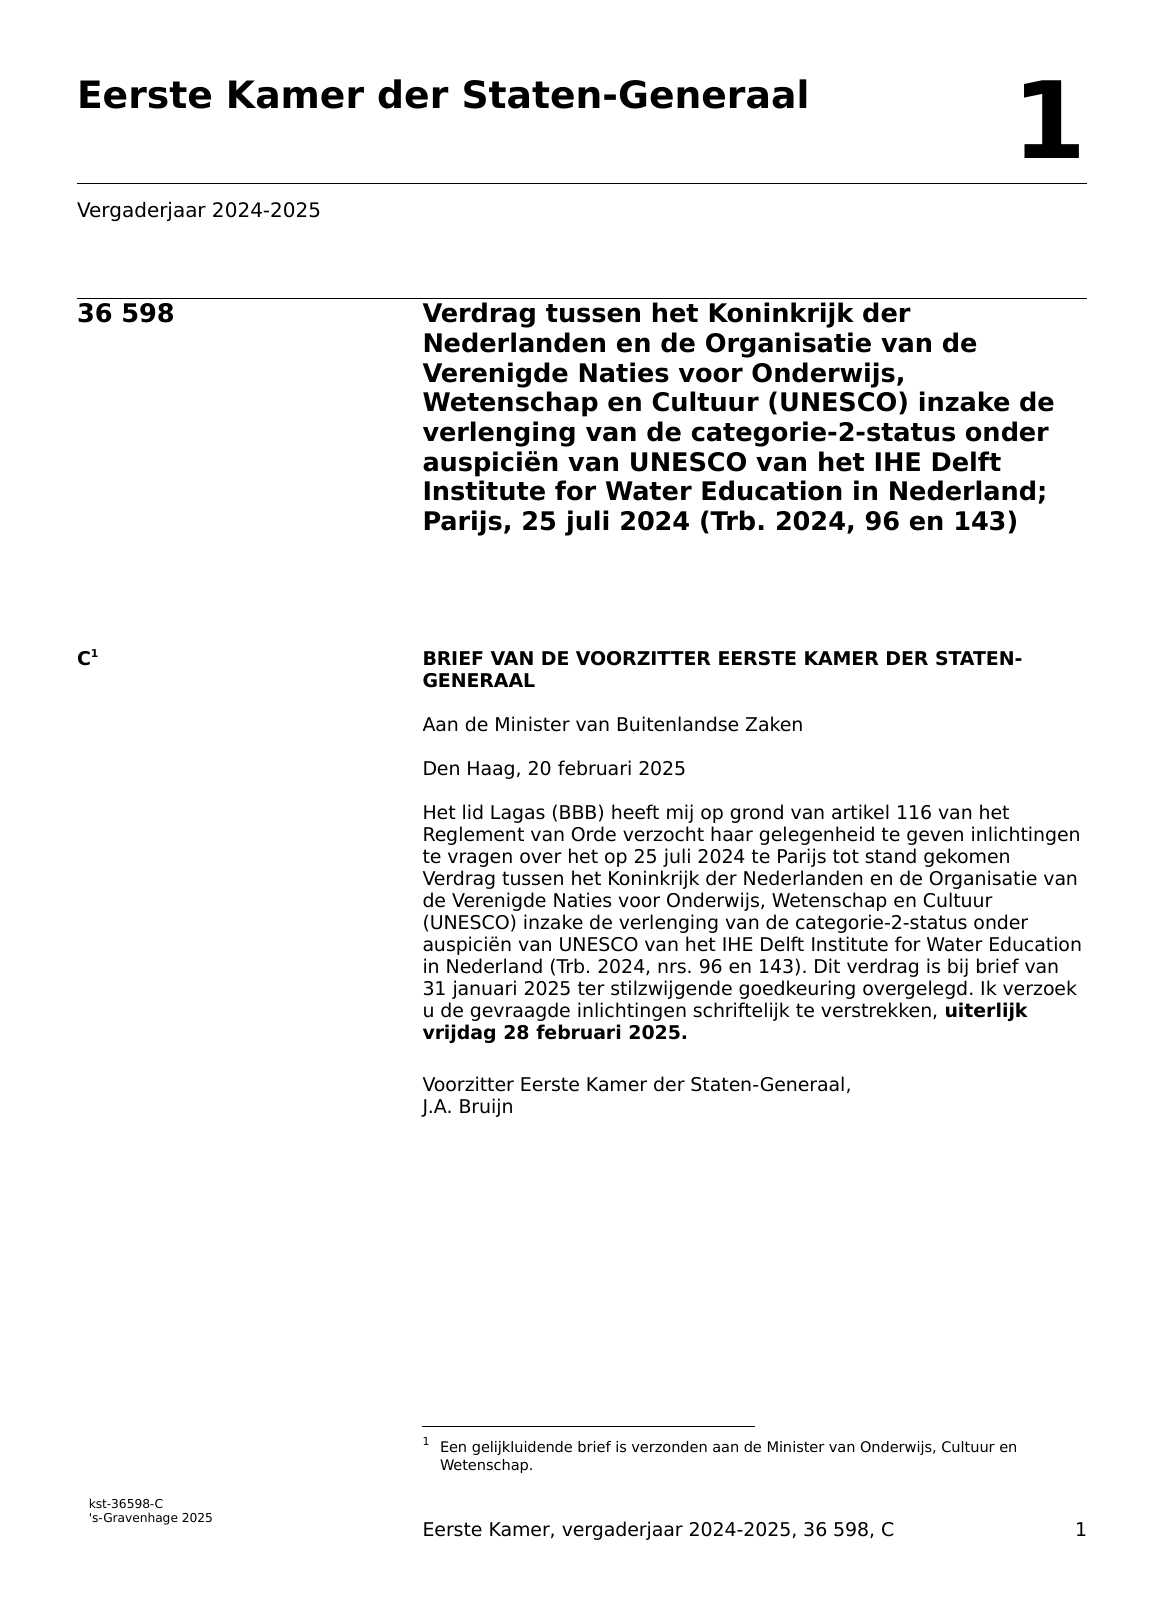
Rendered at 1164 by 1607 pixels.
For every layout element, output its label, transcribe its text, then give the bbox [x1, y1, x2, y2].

text Aan de Minister van Buitenlandse Zaken [422, 714, 1087, 736]
table_cell Vergaderjaar 2024-2025 [77, 184, 1087, 298]
text kst-36598-C [88, 1497, 323, 1511]
text Het lid Lagas (BBB) heeft mij op grond van artikel 116 van het Reglement van Orde verzocht haar gelegenheid te geven inlichtingen te vragen over het op 25 juli 2024 te Parijs tot stand gekomen Verdrag tussen het Koninkrijk der Nederlanden en de Organisatie van de Verenigde Naties voor Onderwijs, Wetenschap en Cultuur (UNESCO) inzake de verlenging van de categorie-2-status onder auspiciën van UNESCO van het IHE Delft Institute for Water Education in Nederland (Trb. 2024, nrs. 96 en 143). Dit verdrag is bij brief van 31 januari 2025 ter stilzwijgende goedkeuring overgelegd. Ik verzoek u de gevraagde inlichtingen schriftelijk te verstrekken, uiterlijk vrijdag 28 februari 2025. [422, 802, 1087, 1044]
subtitle 36 598 Verdrag tussen het Koninkrijk der Nederlanden en de Organisatie van de Verenigde Naties voor Onderwijs, Wetenschap en Cultuur (UNESCO) inzake de verlenging van de categorie-2-status onder auspiciën van UNESCO van het IHE Delft Institute for Water Education in Nederland; Parijs, 25 juli 2024 (Trb. 2024, 96 en 143) [77, 299, 1087, 536]
text Den Haag, 20 februari 2025 [422, 758, 1087, 780]
text 's-Gravenhage 2025 [88, 1511, 323, 1525]
subtitle C BRIEF VAN DE VOORZITTER EERSTE KAMER DER STATEN-GENERAAL [77, 647, 1087, 691]
text Een gelijkluidende brief is verzonden aan de Minister van Onderwijs, Cultuur en Wetenschap. [422, 1435, 1087, 1474]
text Voorzitter Eerste Kamer der Staten-Generaal, J.A. Bruijn [422, 1074, 1087, 1118]
table_header Eerste Kamer der Staten-Generaal [77, 59, 886, 183]
table_header 1 [886, 59, 1087, 183]
